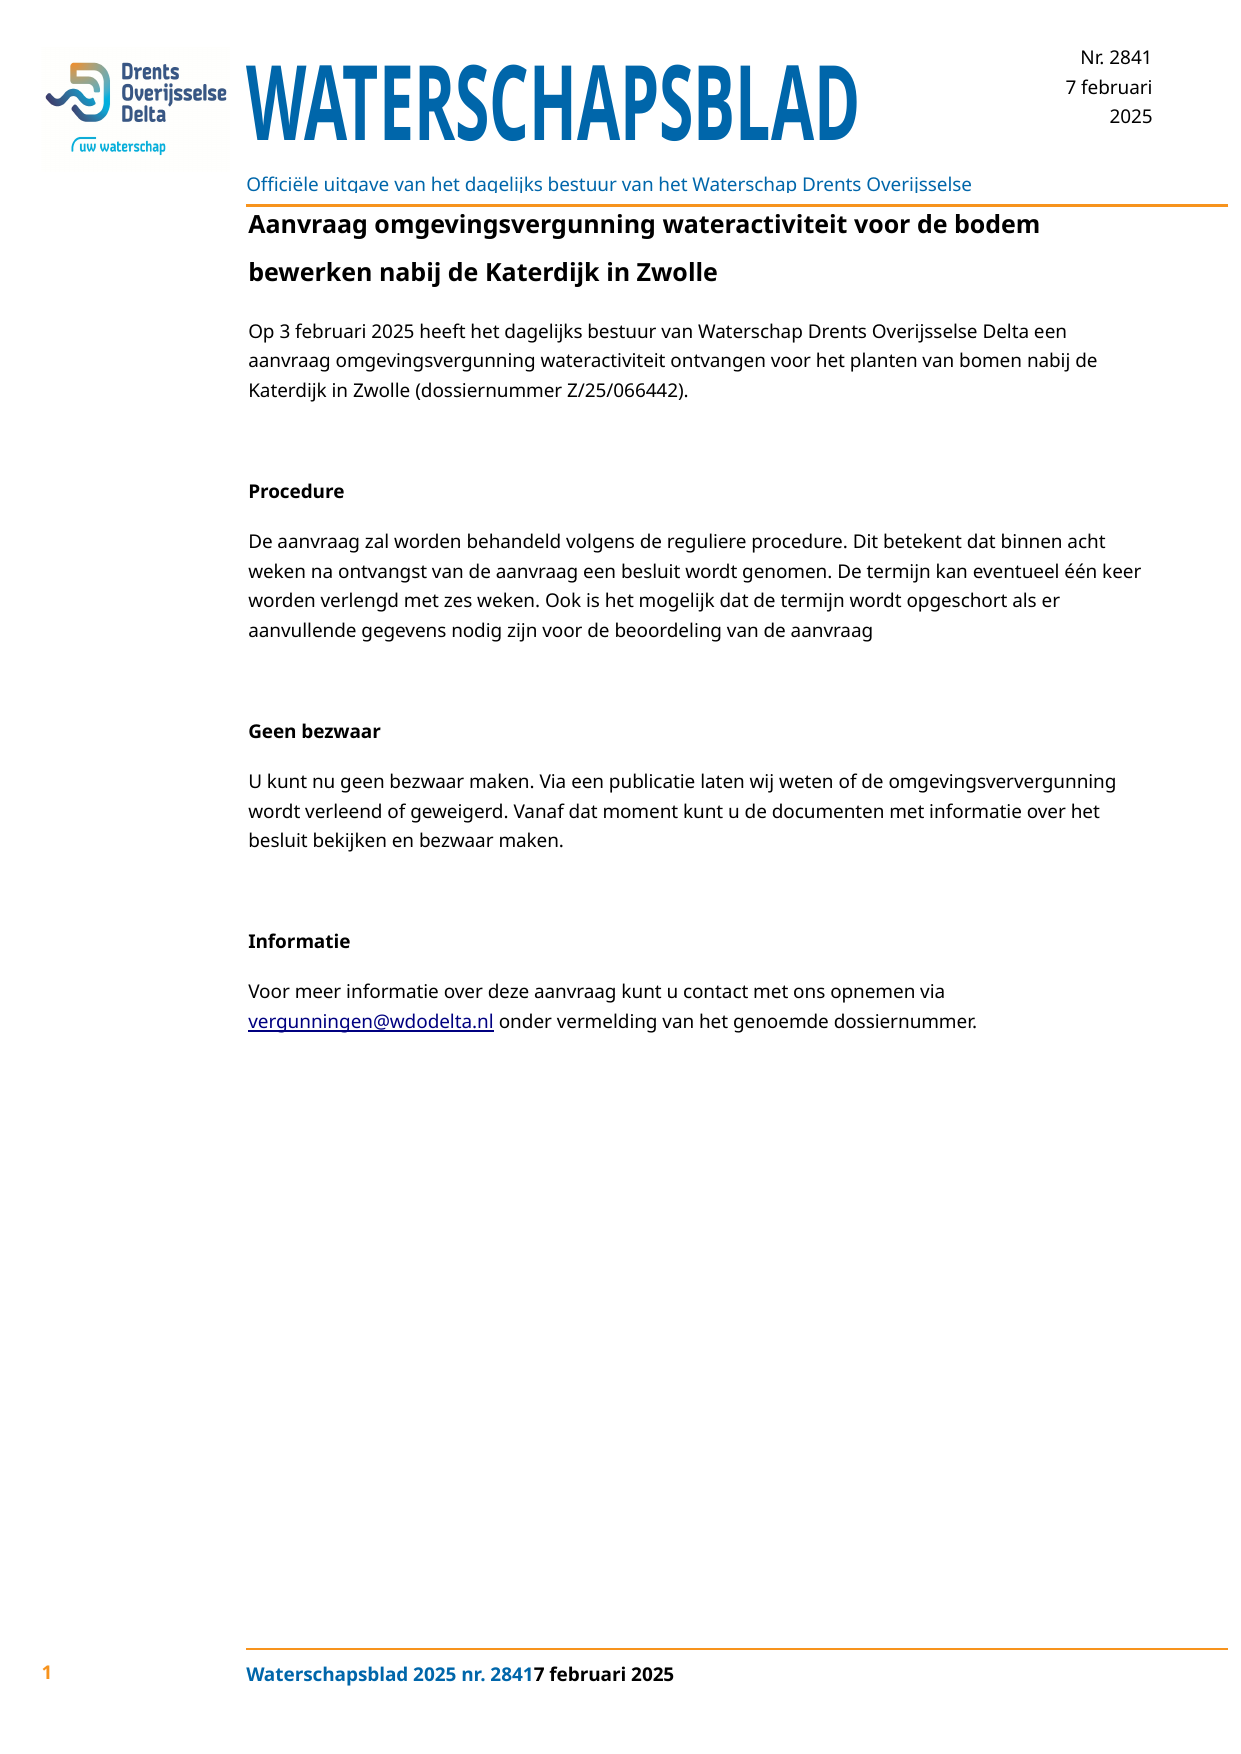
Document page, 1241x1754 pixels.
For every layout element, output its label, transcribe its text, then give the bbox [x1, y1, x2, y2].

text Aanvraag omgevingsvergunning wateractiviteit voor de bodem bewerken nabij de Katerdijk in Zwolle [248, 207, 1152, 288]
text U kunt nu geen bezwaar maken. Via een publicatie laten wij weten of de omgevingsververgunning wordt verleend of geweigerd. Vanaf dat moment kunt u de documenten met informatie over het besluit bekijken en bezwaar maken. [248, 768, 1152, 853]
text De aanvraag zal worden behandeld volgens de reguliere procedure. Dit betekent dat binnen acht weken na ontvangst van de aanvraag een besluit wordt genomen. De termijn kan eventueel één keer worden verlengd met zes weken. Ook is het mogelijk dat de termijn wordt opgeschort als er aanvullende gegevens nodig zijn voor de beoordeling van de aanvraag [248, 528, 1152, 643]
text Op 3 februari 2025 heeft het dagelijks bestuur van Waterschap Drents Overijsselse Delta een aanvraag omgevingsvergunning wateractiviteit ontvangen voor het planten van bomen nabij de Katerdijk in Zwolle (dossiernummer Z/25/066442). [248, 318, 1152, 403]
text Voor meer informatie over deze aanvraag kunt u contact met ons opnemen via vergunningen@wdodelta.nl onder vermelding van het genoemde dossiernummer. [248, 979, 1152, 1034]
text Informatie [248, 928, 1152, 954]
text Procedure [248, 478, 1152, 504]
picture [41, 47, 231, 172]
text Geen bezwaar [248, 718, 1152, 744]
